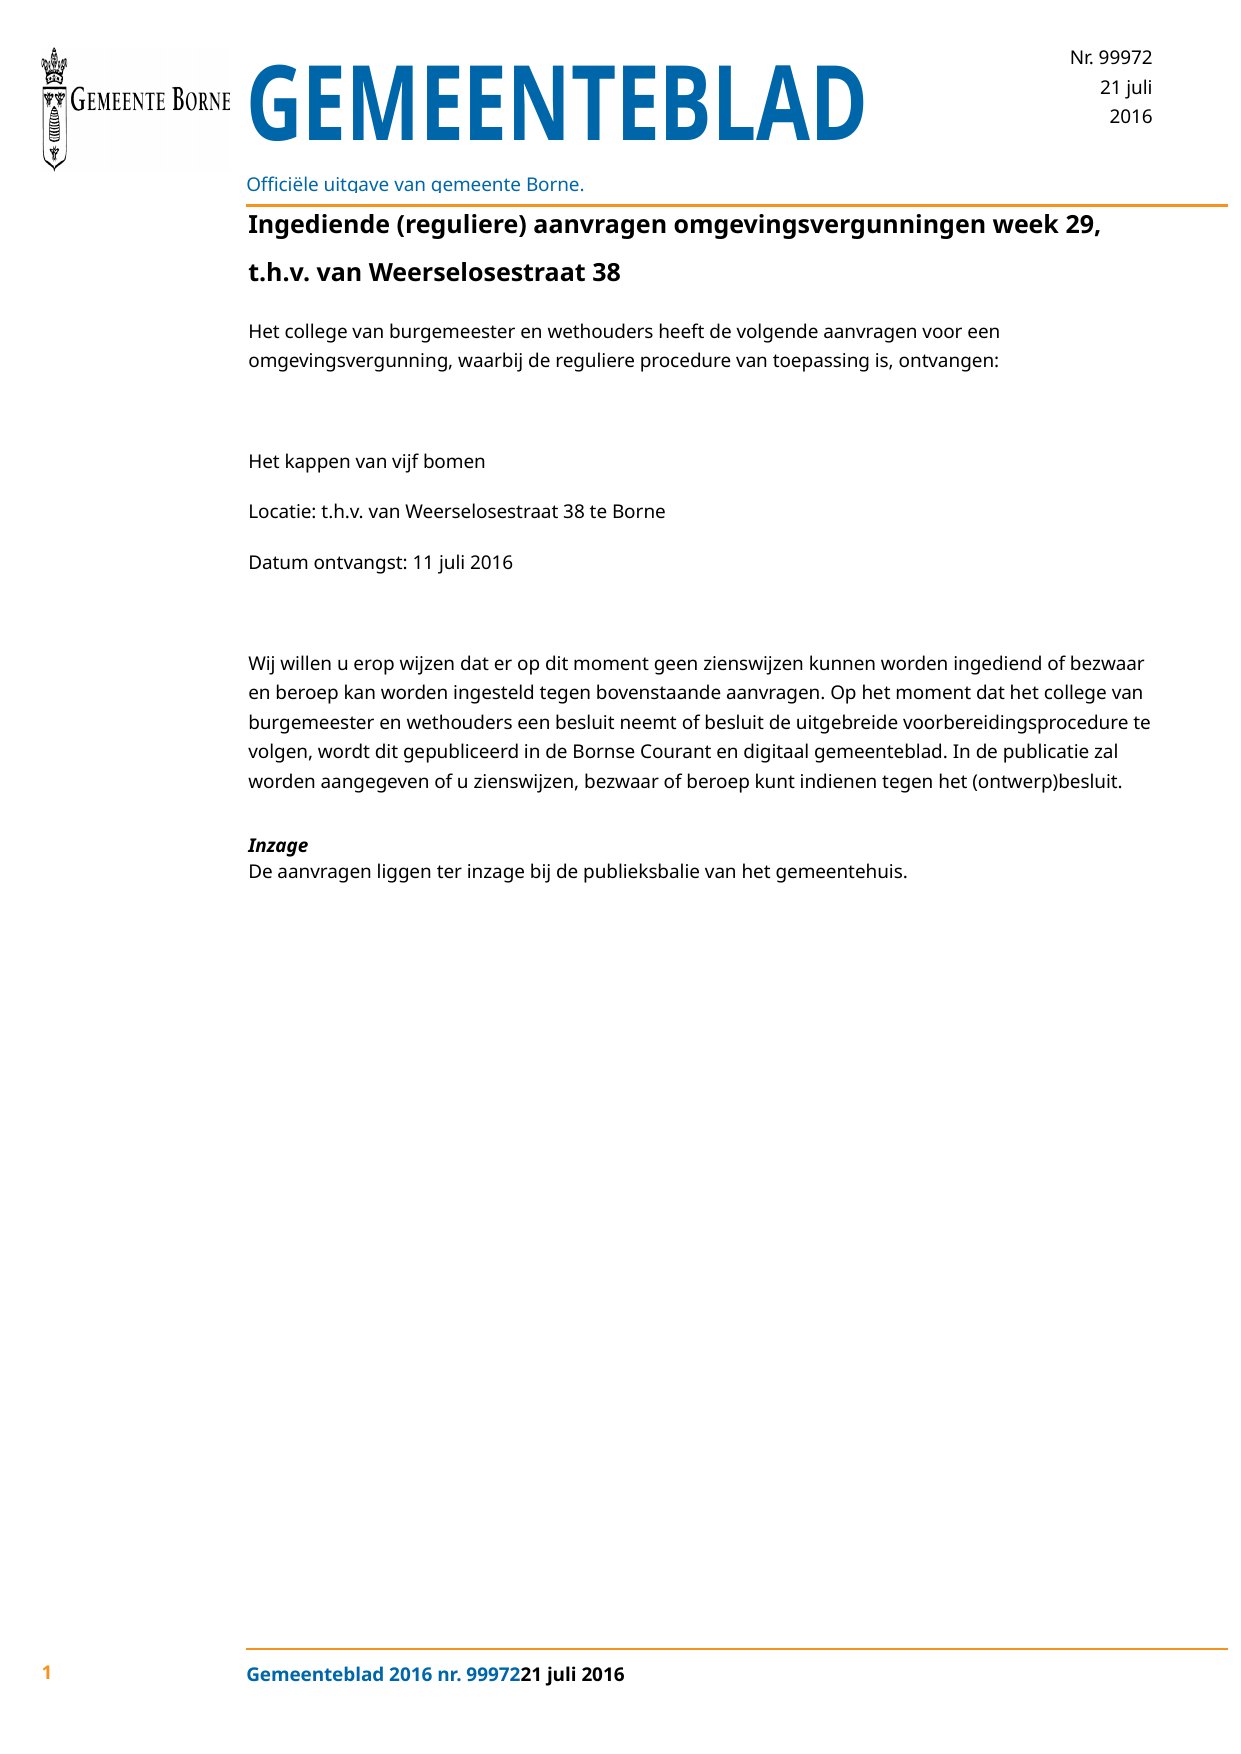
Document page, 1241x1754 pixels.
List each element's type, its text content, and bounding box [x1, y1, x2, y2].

text Inzage [248, 832, 1152, 858]
text Datum ontvangst: 11 juli 2016 [248, 549, 1152, 575]
text Wij willen u erop wijzen dat er op dit moment geen zienswijzen kunnen worden ingediend of bezwaar en beroep kan worden ingesteld tegen bovenstaande aanvragen. Op het moment dat het college van burgemeester en wethouders een besluit neemt of besluit de uitgebreide voorbereidingsprocedure te volgen, wordt dit gepubliceerd in de Bornse Courant en digitaal gemeenteblad. In de publicatie zal worden aangegeven of u zienswijzen, bezwaar of beroep kunt indienen tegen het (ontwerp)besluit. [248, 650, 1152, 794]
text Het college van burgemeester en wethouders heeft de volgende aanvragen voor een omgevingsvergunning, waarbij de reguliere procedure van toepassing is, ontvangen: [248, 318, 1152, 373]
text De aanvragen liggen ter inzage bij de publieksbalie van het gemeentehuis. [248, 858, 1152, 884]
text Ingediende (reguliere) aanvragen omgevingsvergunningen week 29, t.h.v. van Weerselosestraat 38 [248, 207, 1152, 288]
picture [41, 47, 231, 172]
text Locatie: t.h.v. van Weerselosestraat 38 te Borne [248, 499, 1152, 524]
text Het kappen van vijf bomen [248, 448, 1152, 474]
